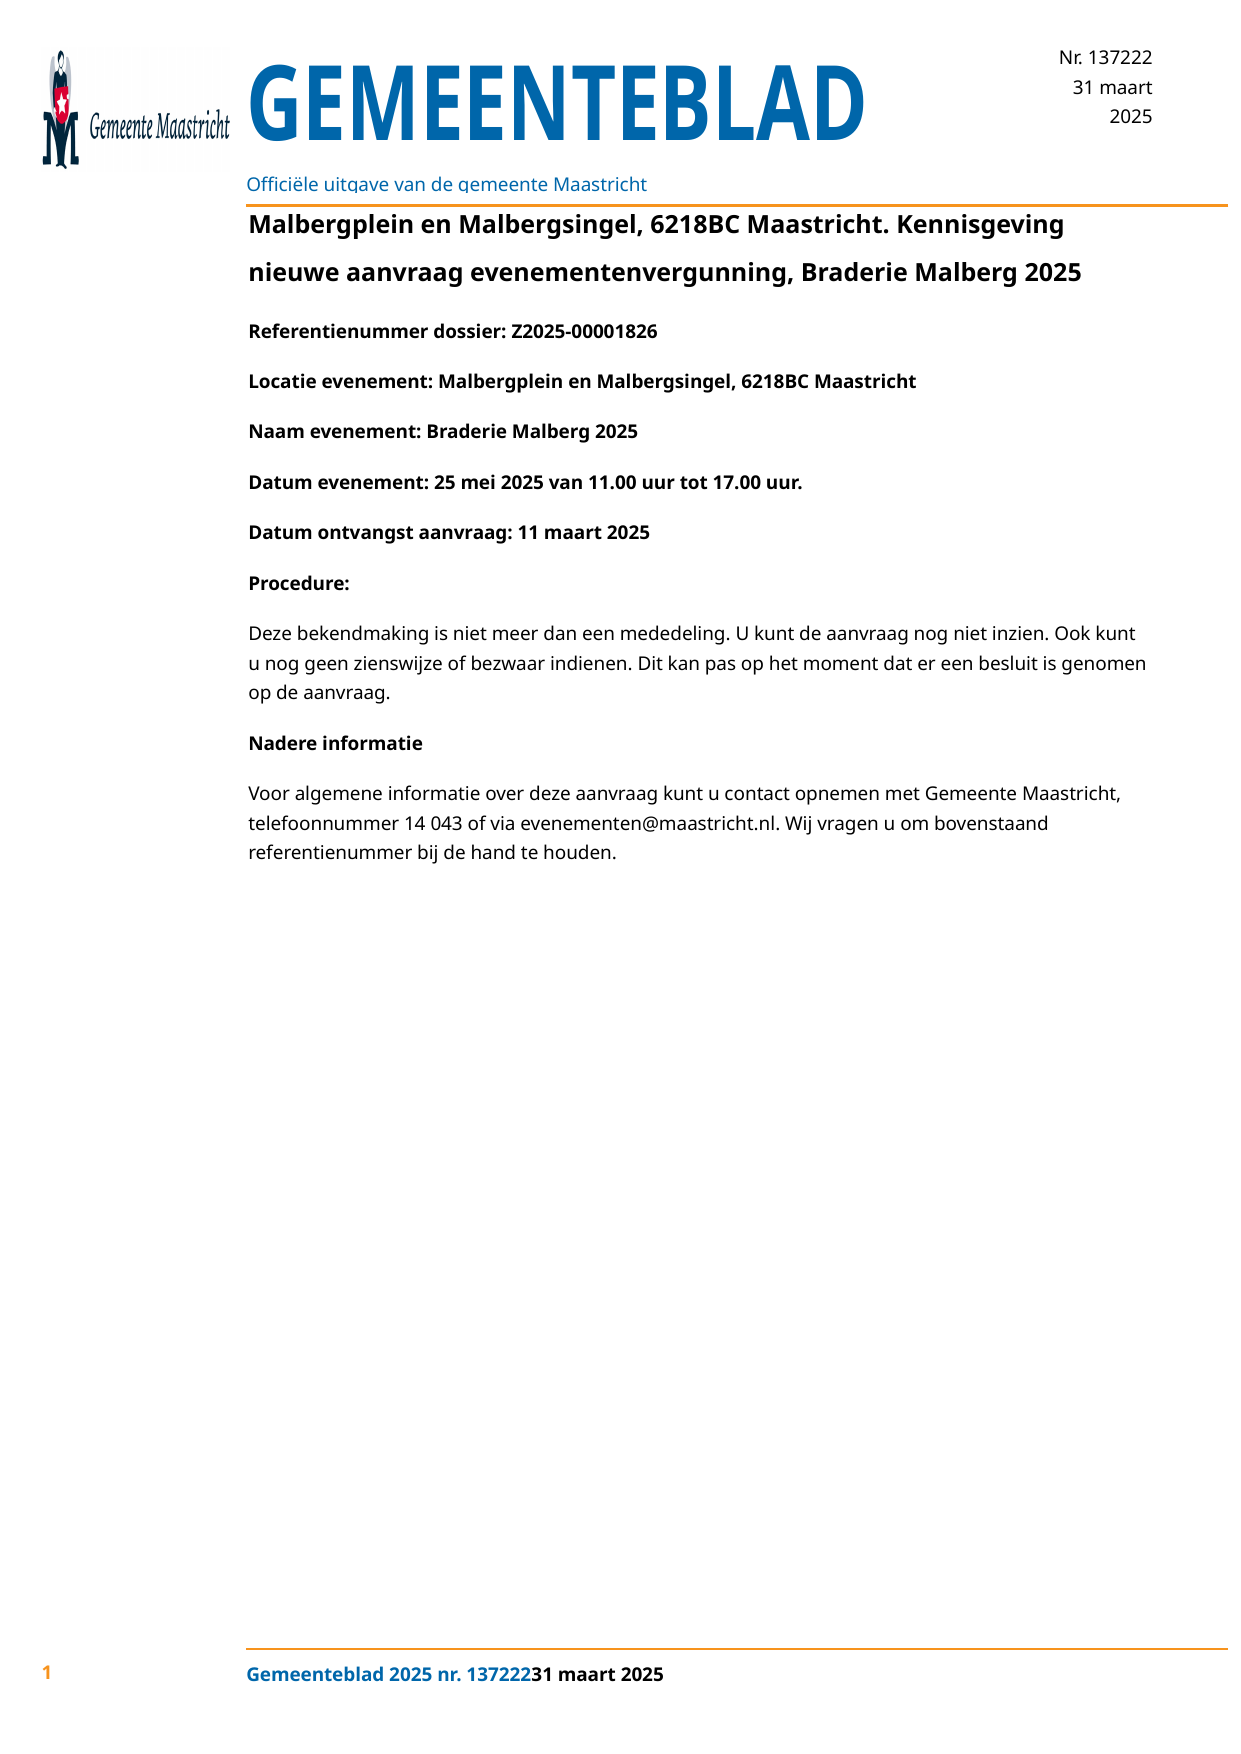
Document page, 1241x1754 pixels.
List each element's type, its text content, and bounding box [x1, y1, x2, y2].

text Datum evenement: 25 mei 2025 van 11.00 uur tot 17.00 uur. [248, 469, 1152, 495]
text Malbergplein en Malbergsingel, 6218BC Maastricht. Kennisgeving nieuwe aanvraag evenementenvergunning, Braderie Malberg 2025 [248, 207, 1152, 288]
text Deze bekendmaking is niet meer dan een mededeling. U kunt de aanvraag nog niet inzien. Ook kunt u nog geen zienswijze of bezwaar indienen. Dit kan pas op het moment dat er een besluit is genomen op de aanvraag. [248, 620, 1152, 705]
text Referentienummer dossier: Z2025-00001826 [248, 318, 1152, 344]
picture [41, 47, 231, 172]
text Datum ontvangst aanvraag: 11 maart 2025 [248, 519, 1152, 545]
text Naam evenement: Braderie Malberg 2025 [248, 419, 1152, 444]
text Locatie evenement: Malbergplein en Malbergsingel, 6218BC Maastricht [248, 368, 1152, 394]
text Procedure: [248, 570, 1152, 596]
text Nadere informatie [248, 730, 1152, 756]
text Voor algemene informatie over deze aanvraag kunt u contact opnemen met Gemeente Maastricht, telefoonnummer 14 043 of via evenementen@maastricht.nl. Wij vragen u om bovenstaand referentienummer bij de hand te houden. [248, 780, 1152, 865]
